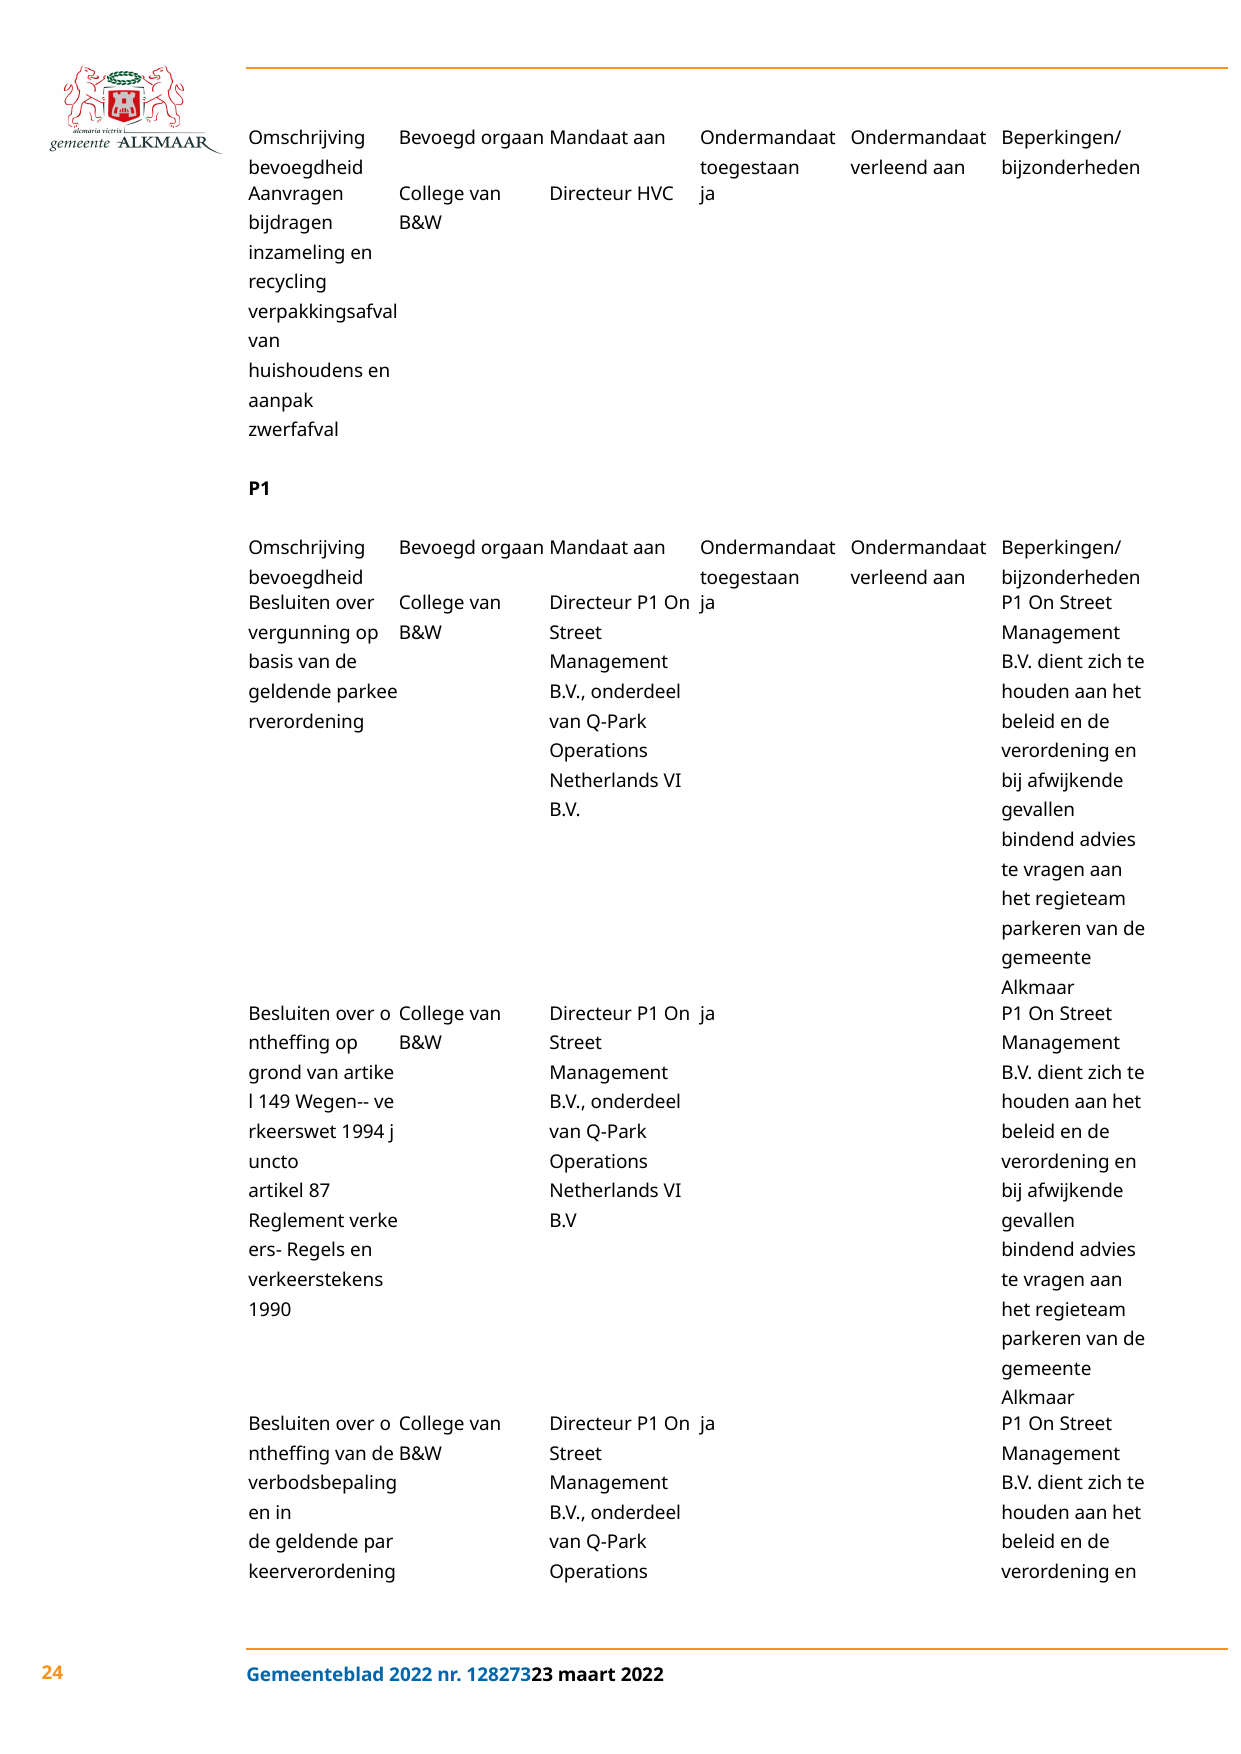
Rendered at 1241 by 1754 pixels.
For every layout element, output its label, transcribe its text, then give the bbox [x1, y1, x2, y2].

table_header Mandaat aan [549, 125, 700, 180]
table_cell College van B&W [399, 180, 549, 442]
table_header Ondermandaat toegestaan [700, 534, 850, 589]
table_cell ja [700, 1410, 850, 1584]
table_cell College van B&W [399, 590, 549, 1000]
table_cell Directeur P1 On Street Management B.V., onderdeel van Q-Park Operations [549, 1410, 700, 1584]
table_cell ja [700, 590, 850, 1000]
table_cell ja [700, 180, 850, 442]
table_cell [850, 1410, 1001, 1584]
table_cell P1 On Street Management B.V. dient zich te houden aan het beleid en de verordening en bij afwijkende gevallen bindend advies te vragen aan het regieteam parkeren van de gemeente Alkmaar [1001, 590, 1152, 1000]
table_header Ondermandaat toegestaan [700, 125, 850, 180]
picture [41, 47, 231, 172]
table_cell [850, 180, 1001, 442]
table_header Beperkingen/bijzonderheden [1001, 125, 1152, 180]
table_cell Directeur P1 On Street Management B.V., onderdeel van Q-Park Operations Netherlands VI B.V [549, 1000, 700, 1410]
table_cell [850, 1000, 1001, 1410]
table_cell College van B&W [399, 1410, 549, 1584]
table_cell [1001, 180, 1152, 442]
table_cell Directeur P1 On Street Management B.V., onderdeel van Q-Park Operations Netherlands VI B.V. [549, 590, 700, 1000]
table_cell Directeur HVC [549, 180, 700, 442]
table_header Ondermandaat verleend aan [850, 125, 1001, 180]
table_cell ja [700, 1000, 850, 1410]
table_header Beperkingen/bijzonderheden [1001, 534, 1152, 589]
text P1 [248, 475, 1152, 501]
table_cell Besluiten over ontheffing van de verbodsbepalingen in de geldende parkeerverordening [248, 1410, 398, 1584]
table_header Mandaat aan [549, 534, 700, 589]
table_header Ondermandaat verleend aan [850, 534, 1001, 589]
table_header Bevoegd orgaan [399, 125, 549, 180]
table_cell P1 On Street Management B.V. dient zich te houden aan het beleid en de verordening en bij afwijkende gevallen bindend advies te vragen aan het regieteam parkeren van de gemeente Alkmaar [1001, 1000, 1152, 1410]
table_cell Besluiten over ontheffing op grond van artikel 149 Wegen-- verkeerswet 1994 juncto artikel 87 Reglement verkeers- Regels en verkeerstekens 1990 [248, 1000, 398, 1410]
table_header Omschrijving bevoegdheid [248, 534, 398, 589]
table_cell Besluiten over vergunning op basis van de geldende parkeerverordening [248, 590, 398, 1000]
table_header Bevoegd orgaan [399, 534, 549, 589]
table_header Omschrijving bevoegdheid [248, 125, 398, 180]
table_cell Aanvragen bijdragen inzameling en recycling verpakkingsafval van huishoudens en aanpak zwerfafval [248, 180, 398, 442]
table_cell College van B&W [399, 1000, 549, 1410]
table_cell [850, 590, 1001, 1000]
table_cell P1 On Street Management B.V. dient zich te houden aan het beleid en de verordening en [1001, 1410, 1152, 1584]
